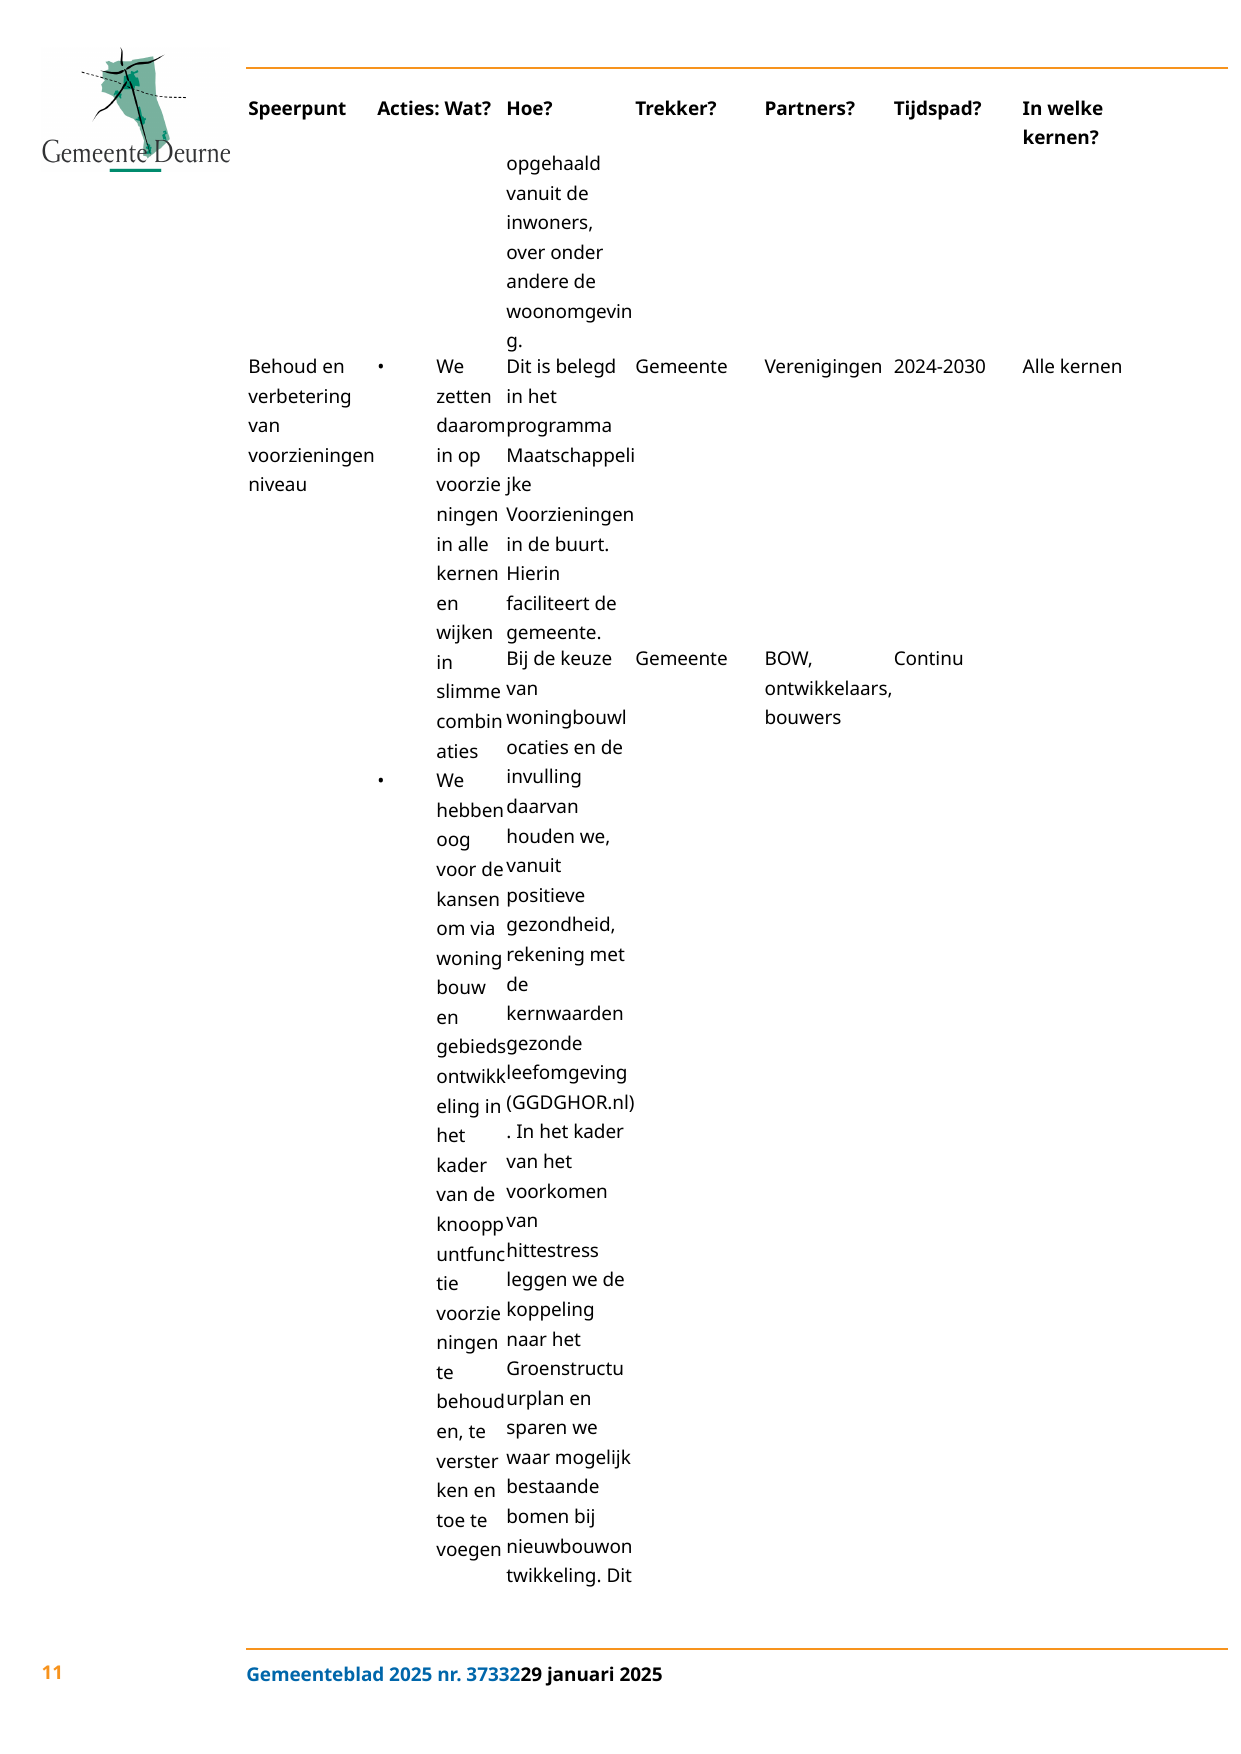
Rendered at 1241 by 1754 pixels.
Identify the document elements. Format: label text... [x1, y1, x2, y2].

table_header Speerpunt [248, 95, 377, 150]
table_cell [635, 150, 764, 353]
table_cell [248, 150, 377, 353]
table_cell Gemeente [635, 645, 764, 1588]
picture [41, 47, 231, 172]
table_cell opgehaald vanuit de inwoners, over onder andere de woonomgeving. [506, 150, 635, 353]
table_cell Dit is belegd in het programma Maatschappelijke Voorzieningen in de buurt. Hierin faciliteert de gemeente. [506, 353, 635, 645]
table_cell [377, 150, 506, 353]
table_cell Behoud en verbetering van voorzieningenniveau [248, 353, 377, 1588]
table_cell BOW, ontwikkelaars, bouwers [764, 645, 893, 1588]
table_cell 2024-2030 [894, 353, 1022, 645]
table_cell [1023, 645, 1152, 1588]
table_header Partners? [764, 95, 893, 150]
table_header Acties: Wat? [377, 95, 506, 150]
table_cell Verenigingen [764, 353, 893, 645]
table_cell We zetten daarom in op voorzieningen in alle kernen en wijken in slimme combinaties We hebben oog voor de kansen om via woningbouw en gebiedsontwikkeling in het kader van de knooppuntfunctie voorzieningen te behouden, te versterken en toe te voegen [377, 353, 506, 1588]
table_header In welke kernen? [1023, 95, 1152, 150]
table_header Hoe? [506, 95, 635, 150]
table_cell Bij de keuze van woningbouwlocaties en de invulling daarvan houden we, vanuit positieve gezondheid, rekening met de kernwaarden gezonde leefomgeving (GGDGHOR.nl). In het kader van het voorkomen van hittestress leggen we de koppeling naar het Groenstructuurplan en sparen we waar mogelijk bestaande bomen bij nieuwbouwontwikkeling. Dit [506, 645, 635, 1588]
table_cell [1023, 150, 1152, 353]
table_header Tijdspad? [894, 95, 1022, 150]
table_cell [764, 150, 893, 353]
table_cell Gemeente [635, 353, 764, 645]
table_cell Alle kernen [1023, 353, 1152, 645]
table_cell Continu [894, 645, 1022, 1588]
table_cell [894, 150, 1022, 353]
table_header Trekker? [635, 95, 764, 150]
